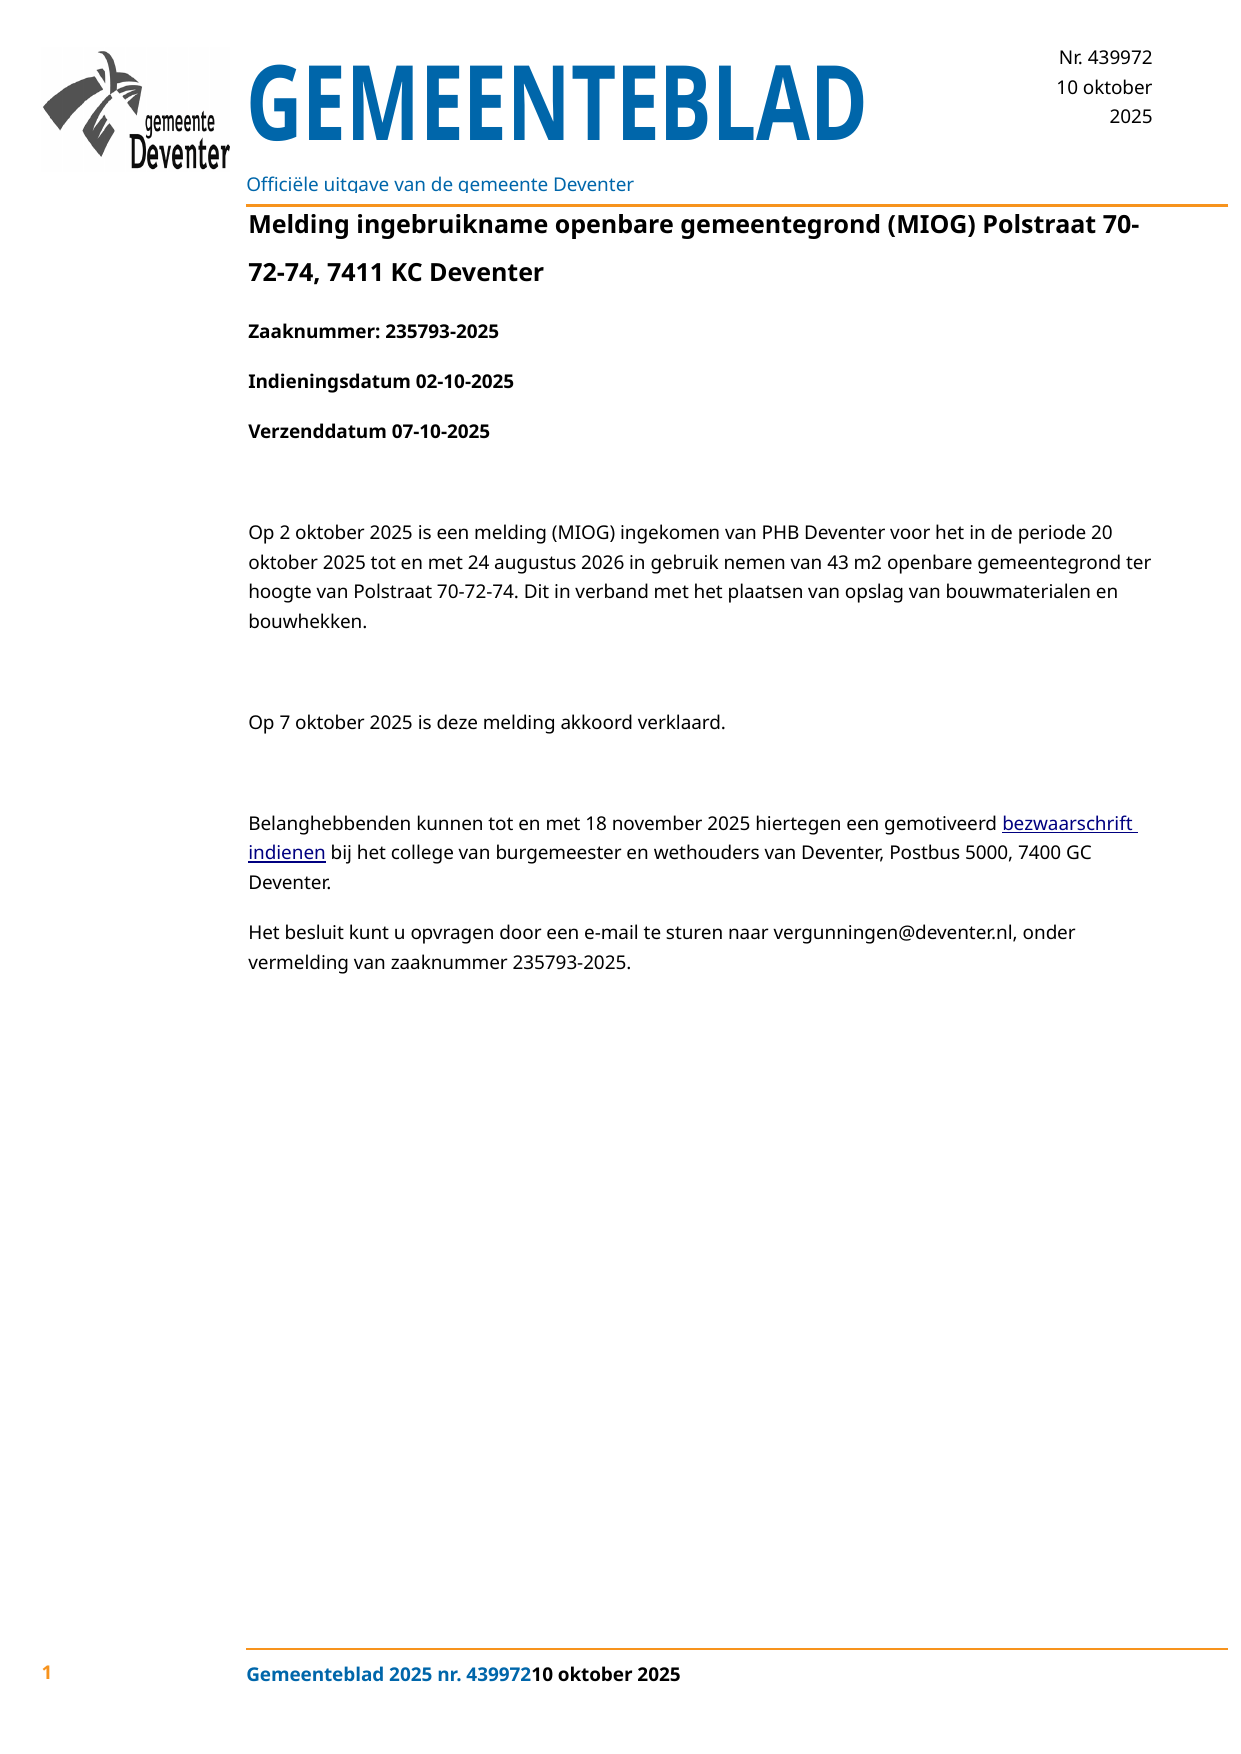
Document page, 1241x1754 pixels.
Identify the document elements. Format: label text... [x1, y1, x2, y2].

text Op 2 oktober 2025 is een melding (MIOG) ingekomen van PHB Deventer voor het in de periode 20 oktober 2025 tot en met 24 augustus 2026 in gebruik nemen van 43 m2 openbare gemeentegrond ter hoogte van Polstraat 70-72-74. Dit in verband met het plaatsen van opslag van bouwmaterialen en bouwhekken. [248, 519, 1152, 634]
text Verzenddatum 07-10-2025 [248, 419, 1152, 444]
text Indieningsdatum 02-10-2025 [248, 368, 1152, 394]
text Op 7 oktober 2025 is deze melding akkoord verklaard. [248, 709, 1152, 735]
text Zaaknummer: 235793-2025 [248, 318, 1152, 344]
text Belanghebbenden kunnen tot en met 18 november 2025 hiertegen een gemotiveerd bezwaarschrift indienen bij het college van burgemeester en wethouders van Deventer, Postbus 5000, 7400 GC Deventer. [248, 810, 1152, 895]
picture [41, 47, 231, 172]
text Het besluit kunt u opvragen door een e-mail te sturen naar vergunningen@deventer.nl, onder vermelding van zaaknummer 235793-2025. [248, 919, 1152, 975]
text Melding ingebruikname openbare gemeentegrond (MIOG) Polstraat 70-72-74, 7411 KC Deventer [248, 207, 1152, 288]
